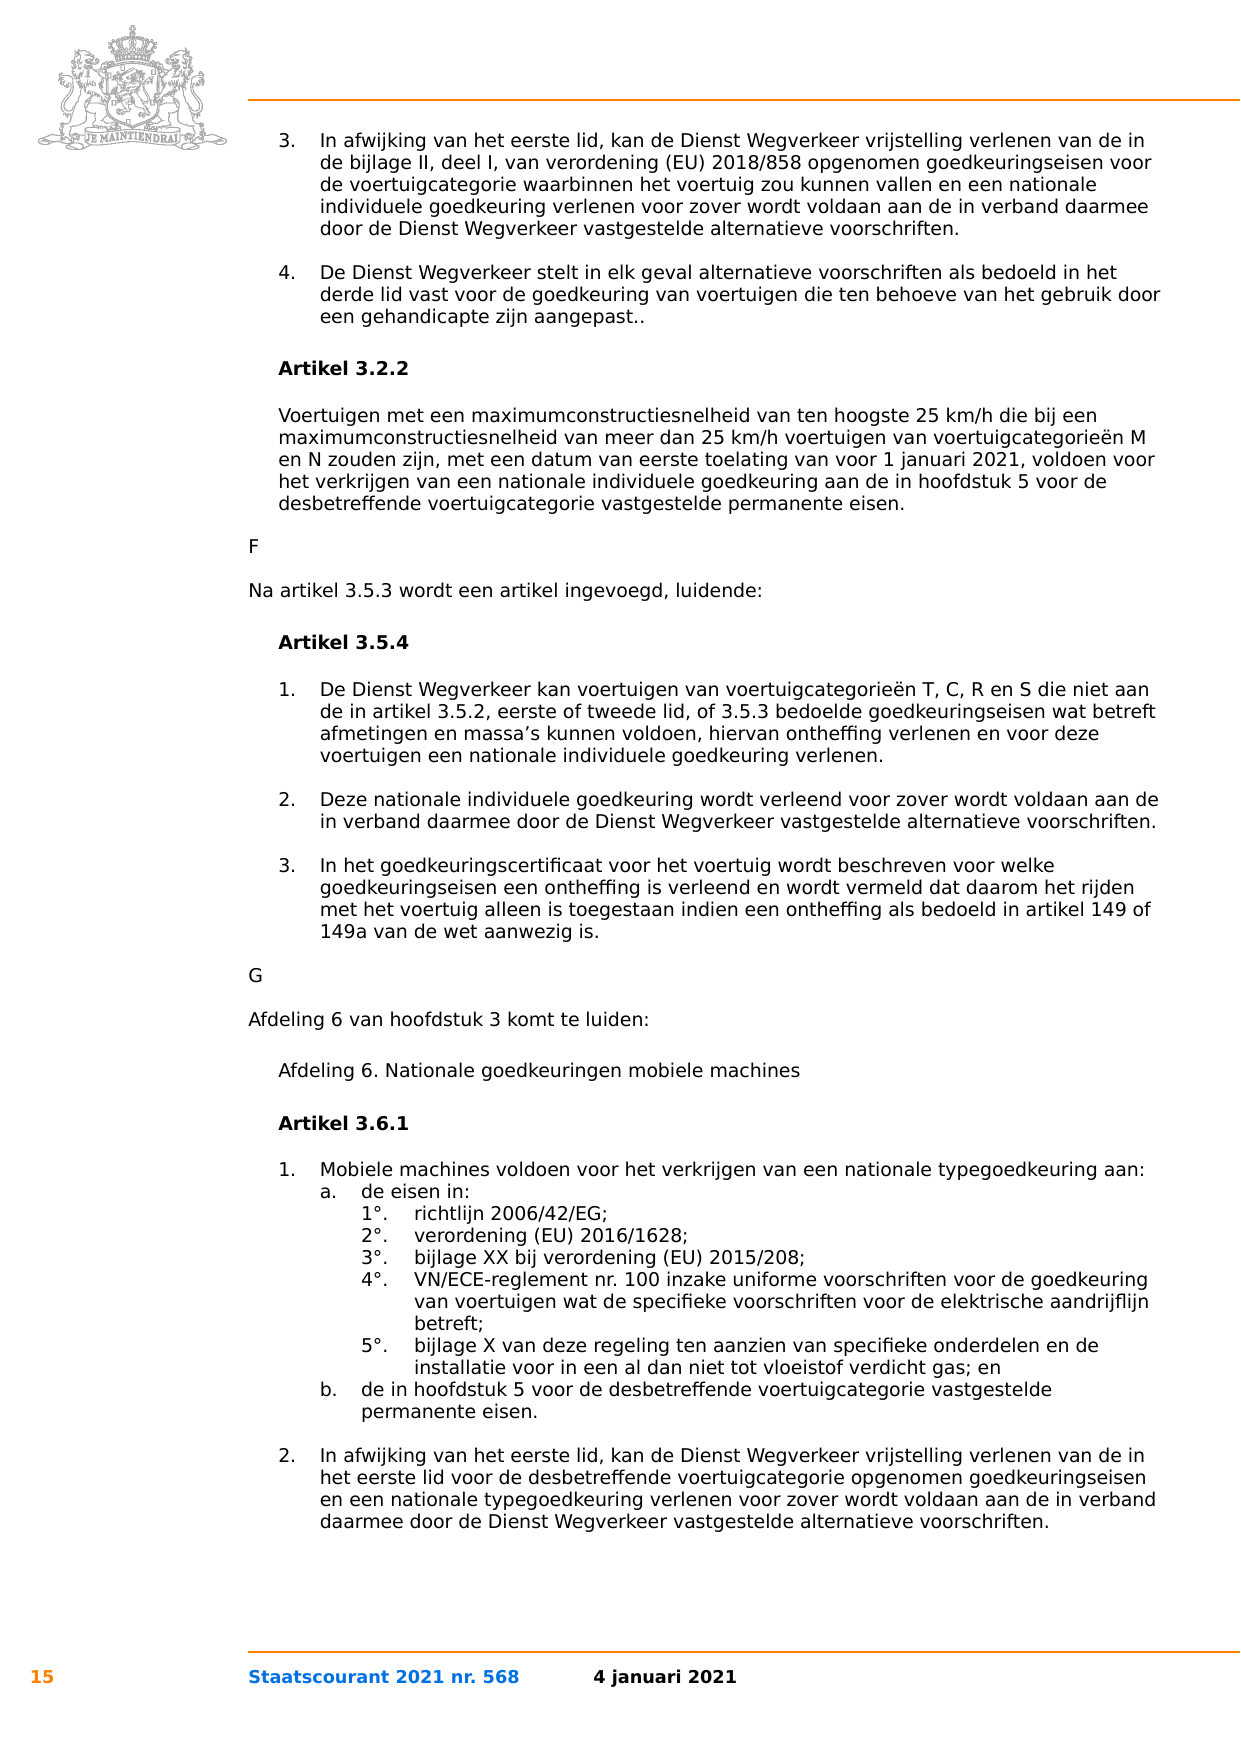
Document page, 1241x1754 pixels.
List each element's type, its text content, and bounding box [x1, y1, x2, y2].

text 3. In het goedkeuringscertificaat voor het voertuig wordt beschreven voor welke goedkeuringseisen een ontheffing is verleend en wordt vermeld dat daarom het rijden met het voertuig alleen is toegestaan indien een ontheffing als bedoeld in artikel 149 of 149a van de wet aanwezig is. [278, 855, 1163, 943]
text 1. Mobiele machines voldoen voor het verkrijgen van een nationale typegoedkeuring aan: [278, 1159, 1163, 1181]
text F [248, 536, 1163, 558]
text 3. In afwijking van het eerste lid, kan de Dienst Wegverkeer vrijstelling verlenen van de in de bijlage II, deel I, van verordening (EU) 2018/858 opgenomen goedkeuringseisen voor de voertuigcategorie waarbinnen het voertuig zou kunnen vallen en een nationale individuele goedkeuring verlenen voor zover wordt voldaan aan de in verband daarmee door de Dienst Wegverkeer vastgestelde alternatieve voorschriften. [278, 130, 1163, 240]
text G [248, 964, 1163, 987]
text 5°. bijlage X van deze regeling ten aanzien van specifieke onderdelen en de installatie voor in een al dan niet tot vloeistof verdicht gas; en [361, 1335, 1163, 1379]
picture [38, 25, 227, 150]
subtitle Artikel 3.2.2 [278, 358, 1163, 379]
text a. de eisen in: [319, 1181, 1163, 1203]
subtitle Artikel 3.5.4 [278, 632, 1163, 654]
text 2. Deze nationale individuele goedkeuring wordt verleend voor zover wordt voldaan aan de in verband daarmee door de Dienst Wegverkeer vastgestelde alternatieve voorschriften. [278, 789, 1163, 833]
text Afdeling 6 van hoofdstuk 3 komt te luiden: [248, 1008, 1163, 1030]
text 1. De Dienst Wegverkeer kan voertuigen van voertuigcategorieën T, C, R en S die niet aan de in artikel 3.5.2, eerste of tweede lid, of 3.5.3 bedoelde goedkeuringseisen wat betreft afmetingen en massa’s kunnen voldoen, hiervan ontheffing verlenen en voor deze voertuigen een nationale individuele goedkeuring verlenen. [278, 679, 1163, 767]
text Voertuigen met een maximumconstructiesnelheid van ten hoogste 25 km/h die bij een maximumconstructiesnelheid van meer dan 25 km/h voertuigen van voertuigcategorieën M en N zouden zijn, met een datum van eerste toelating van voor 1 januari 2021, voldoen voor het verkrijgen van een nationale individuele goedkeuring aan de in hoofdstuk 5 voor de desbetreffende voertuigcategorie vastgestelde permanente eisen. [278, 404, 1163, 514]
text 4. De Dienst Wegverkeer stelt in elk geval alternatieve voorschriften als bedoeld in het derde lid vast voor de goedkeuring van voertuigen die ten behoeve van het gebruik door een gehandicapte zijn aangepast.. [278, 262, 1163, 328]
subtitle Artikel 3.6.1 [278, 1112, 1163, 1134]
text Na artikel 3.5.3 wordt een artikel ingevoegd, luidende: [248, 580, 1163, 602]
text 4°. VN/ECE-reglement nr. 100 inzake uniforme voorschriften voor de goedkeuring van voertuigen wat de specifieke voorschriften voor de elektrische aandrijflijn betreft; [361, 1269, 1163, 1335]
text 3°. bijlage XX bij verordening (EU) 2015/208; [361, 1247, 1163, 1269]
text 1°. richtlijn 2006/42/EG; [361, 1203, 1163, 1225]
text b. de in hoofdstuk 5 voor de desbetreffende voertuigcategorie vastgestelde permanente eisen. [319, 1379, 1163, 1423]
text 2. In afwijking van het eerste lid, kan de Dienst Wegverkeer vrijstelling verlenen van de in het eerste lid voor de desbetreffende voertuigcategorie opgenomen goedkeuringseisen en een nationale typegoedkeuring verlenen voor zover wordt voldaan aan de in verband daarmee door de Dienst Wegverkeer vastgestelde alternatieve voorschriften. [278, 1445, 1163, 1533]
text 2°. verordening (EU) 2016/1628; [361, 1225, 1163, 1247]
subtitle Afdeling 6. Nationale goedkeuringen mobiele machines [278, 1060, 1163, 1082]
